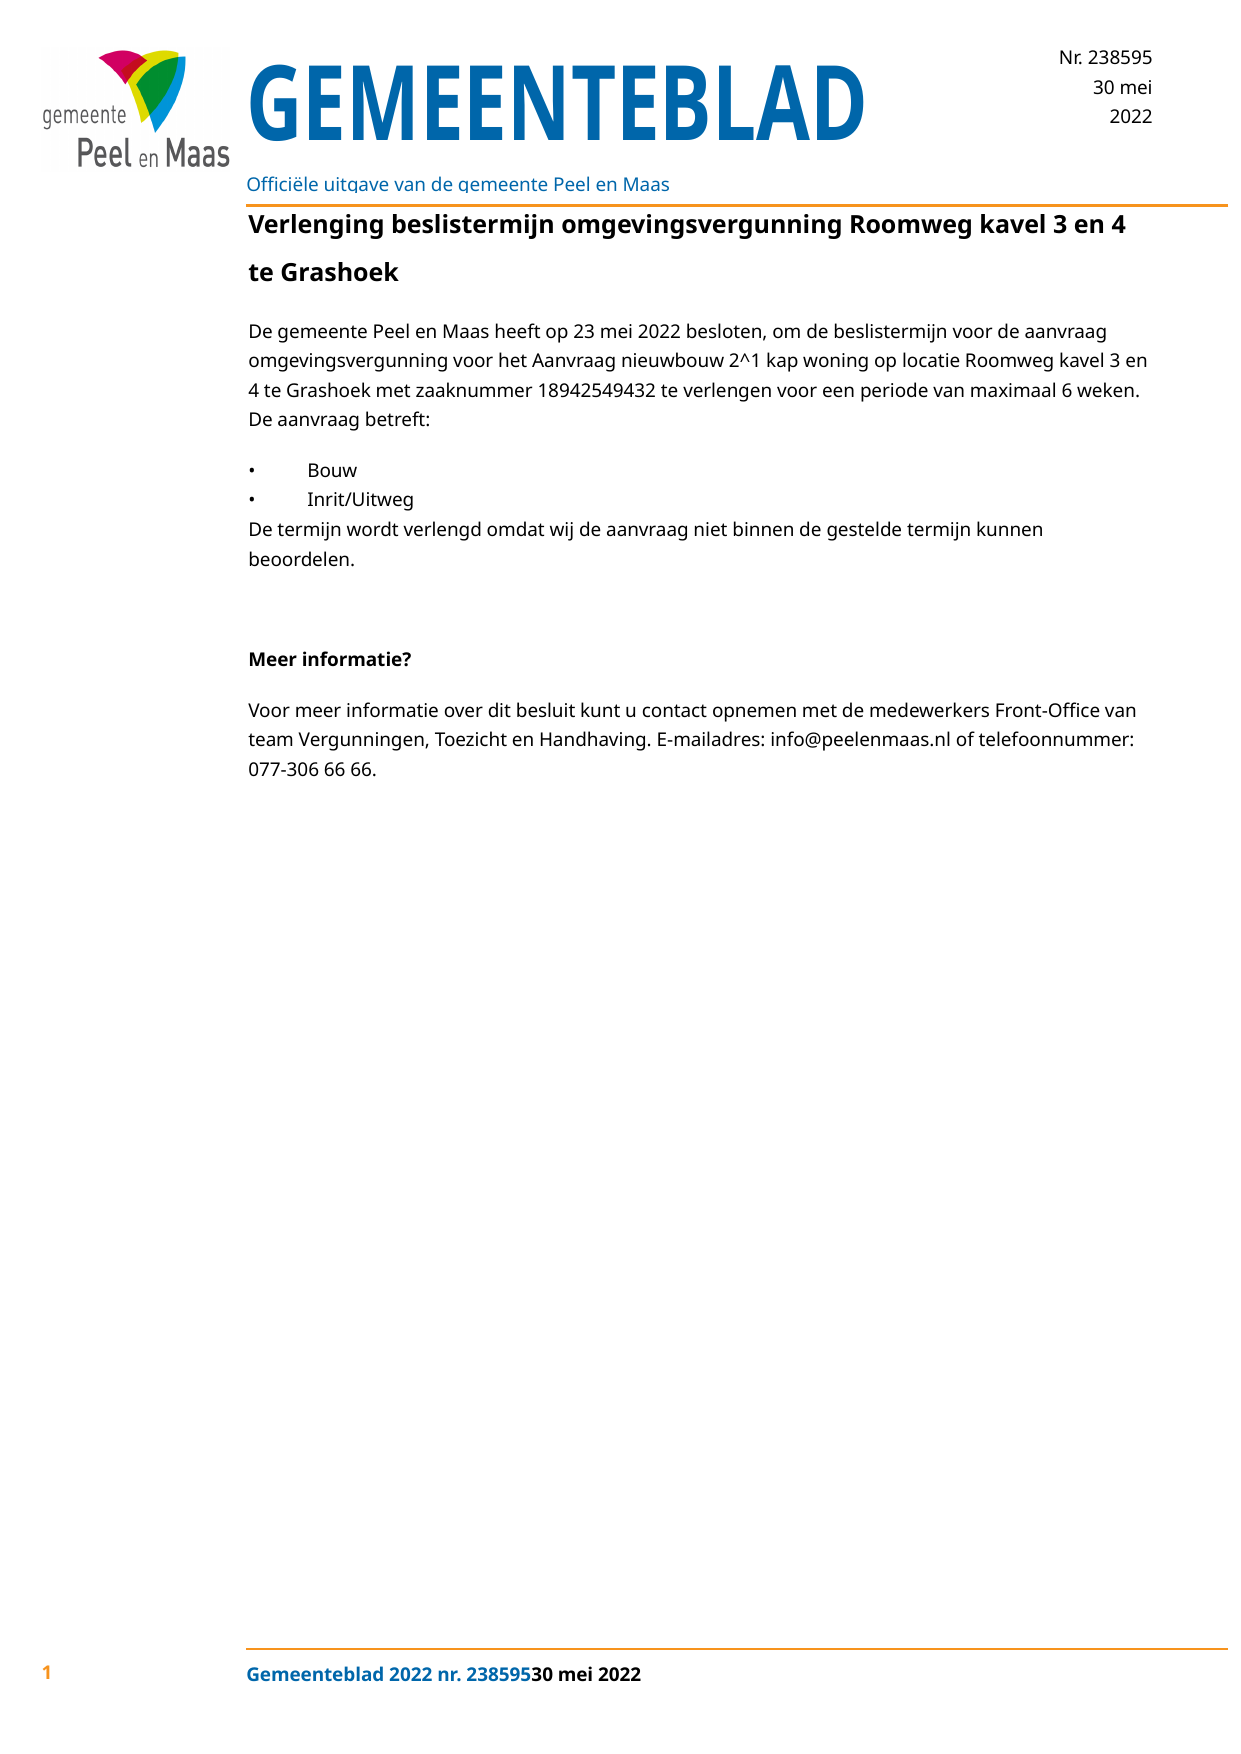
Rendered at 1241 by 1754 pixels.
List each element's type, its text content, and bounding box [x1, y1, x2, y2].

text Voor meer informatie over dit besluit kunt u contact opnemen met de medewerkers Front-Office van team Vergunningen, Toezicht en Handhaving. E-mailadres: info@peelenmaas.nl of telefoonnummer: 077-306 66 66. [248, 697, 1152, 782]
text Verlenging beslistermijn omgevingsvergunning Roomweg kavel 3 en 4 te Grashoek [248, 207, 1152, 288]
list Inrit/Uitweg [248, 487, 1152, 512]
text De termijn wordt verlengd omdat wij de aanvraag niet binnen de gestelde termijn kunnen beoordelen. [248, 516, 1152, 572]
list Bouw [248, 457, 1152, 483]
picture [41, 47, 231, 172]
text De gemeente Peel en Maas heeft op 23 mei 2022 besloten, om de beslistermijn voor de aanvraag omgevingsvergunning voor het Aanvraag nieuwbouw 2^1 kap woning op locatie Roomweg kavel 3 en 4 te Grashoek met zaaknummer 18942549432 te verlengen voor een periode van maximaal 6 weken. De aanvraag betreft: [248, 318, 1152, 432]
text Meer informatie? [248, 647, 1152, 672]
